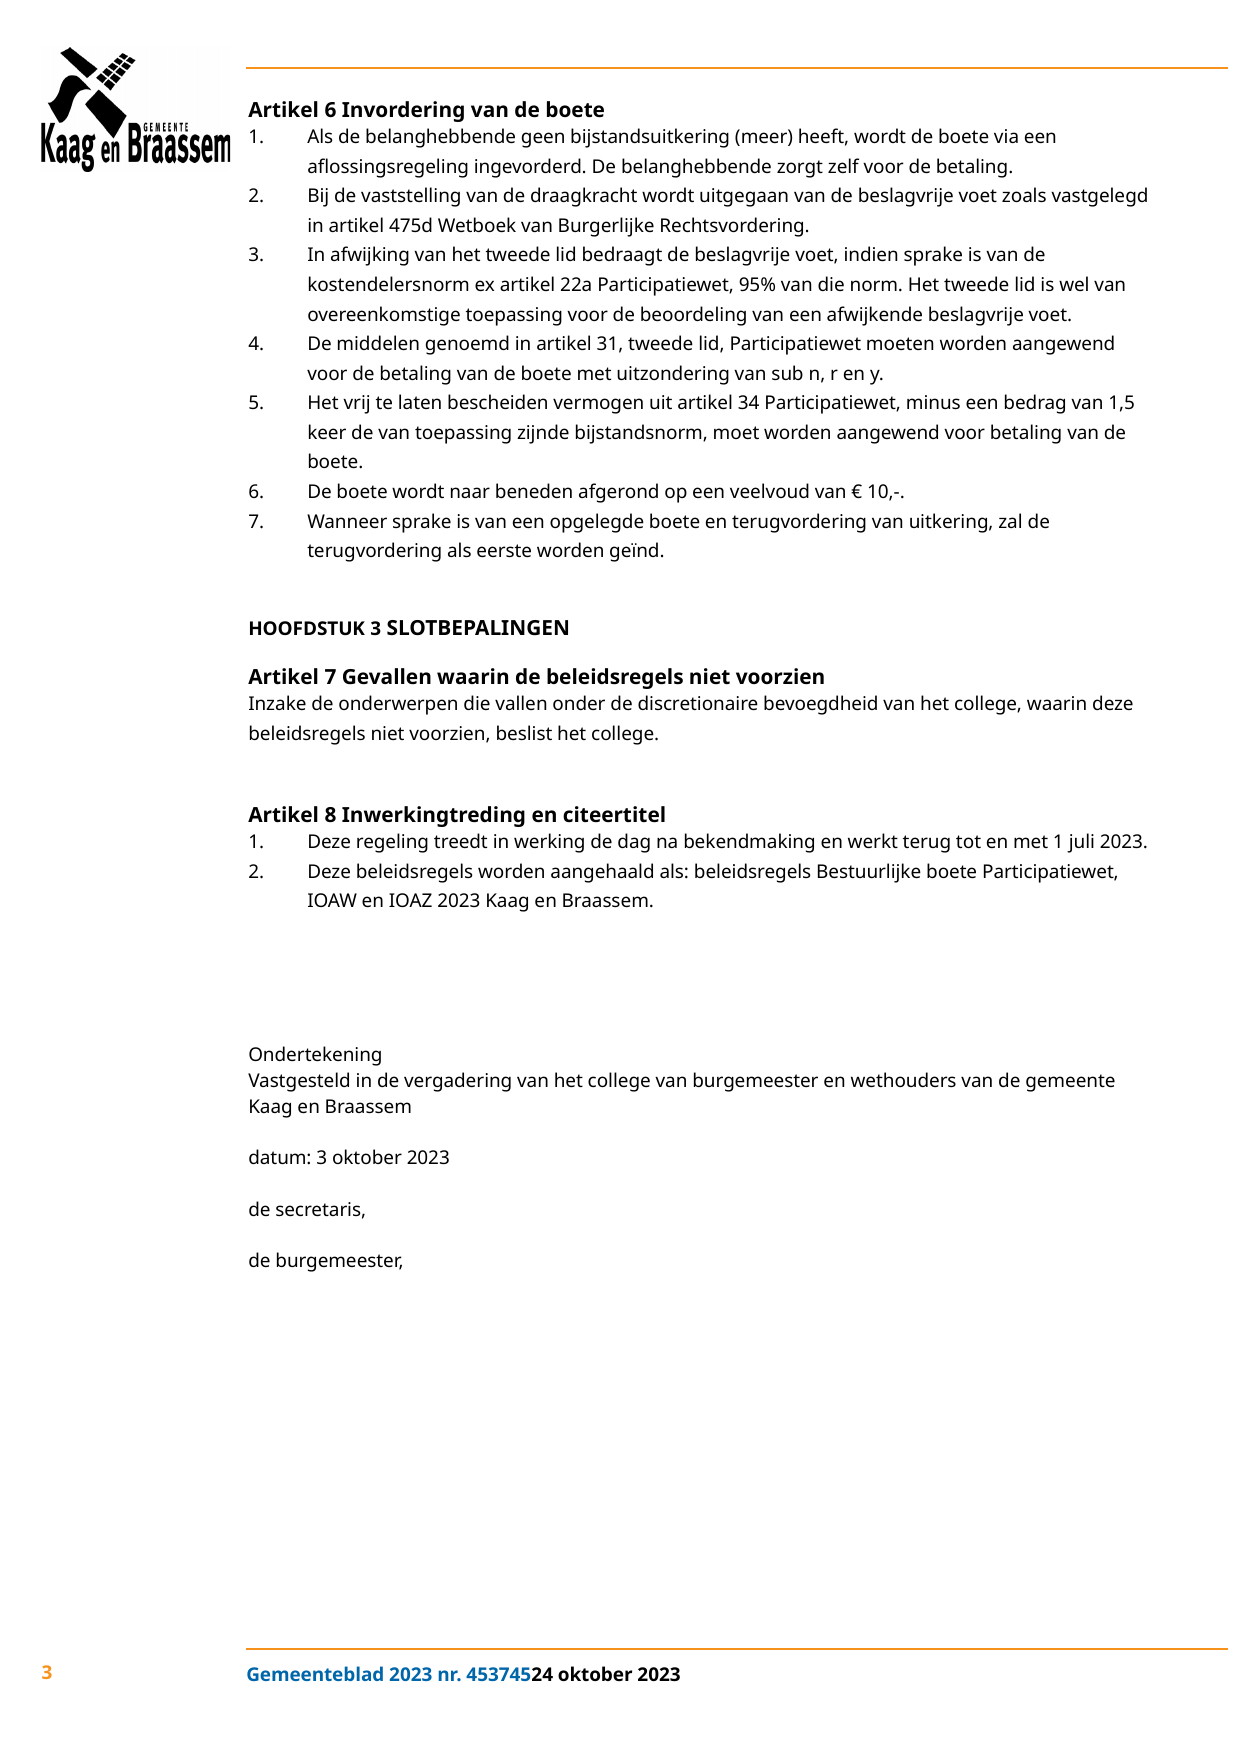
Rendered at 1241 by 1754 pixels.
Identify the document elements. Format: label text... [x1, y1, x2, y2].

text de burgemeester, [248, 1247, 1152, 1273]
list Wanneer sprake is van een opgelegde boete en terugvordering van uitkering, zal de terugvordering als eerste worden geïnd. [248, 508, 1152, 563]
text Artikel 7 Gevallen waarin de beleidsregels niet voorzien [248, 662, 1152, 690]
text Vastgesteld in de vergadering van het college van burgemeester en wethouders van de gemeente Kaag en Braassem [248, 1067, 1152, 1119]
list In afwijking van het tweede lid bedraagt de beslagvrije voet, indien sprake is van de kostendelersnorm ex artikel 22a Participatiewet, 95% van die norm. Het tweede lid is wel van overeenkomstige toepassing voor de beoordeling van een afwijkende beslagvrije voet. [248, 242, 1152, 326]
list Deze regeling treedt in werking de dag na bekendmaking en werkt terug tot en met 1 juli 2023. [248, 828, 1152, 854]
text Artikel 6 Invordering van de boete [248, 95, 1152, 123]
list De middelen genoemd in artikel 31, tweede lid, Participatiewet moeten worden aangewend voor de betaling van de boete met uitzondering van sub n, r en y. [248, 330, 1152, 386]
list De boete wordt naar beneden afgerond op een veelvoud van € 10,-. [248, 478, 1152, 504]
text HOOFDSTUK 3 SLOTBEPALINGEN [248, 613, 1152, 641]
text Artikel 8 Inwerkingtreding en citeertitel [248, 800, 1152, 828]
text Inzake de onderwerpen die vallen onder de discretionaire bevoegdheid van het college, waarin deze beleidsregels niet voorzien, beslist het college. [248, 690, 1152, 746]
picture [41, 47, 231, 172]
list Het vrij te laten bescheiden vermogen uit artikel 34 Participatiewet, minus een bedrag van 1,5 keer de van toepassing zijnde bijstandsnorm, moet worden aangewend voor betaling van de boete. [248, 389, 1152, 474]
list Bij de vaststelling van de draagkracht wordt uitgegaan van de beslagvrije voet zoals vastgelegd in artikel 475d Wetboek van Burgerlijke Rechtsvordering. [248, 182, 1152, 238]
list Als de belanghebbende geen bijstandsuitkering (meer) heeft, wordt de boete via een aflossingsregeling ingevorderd. De belanghebbende zorgt zelf voor de betaling. [248, 123, 1152, 178]
text Ondertekening [248, 1042, 1152, 1067]
text de secretaris, [248, 1196, 1152, 1222]
list Deze beleidsregels worden aangehaald als: beleidsregels Bestuurlijke boete Participatiewet, IOAW en IOAZ 2023 Kaag en Braassem. [248, 858, 1152, 913]
text datum: 3 oktober 2023 [248, 1144, 1152, 1170]
